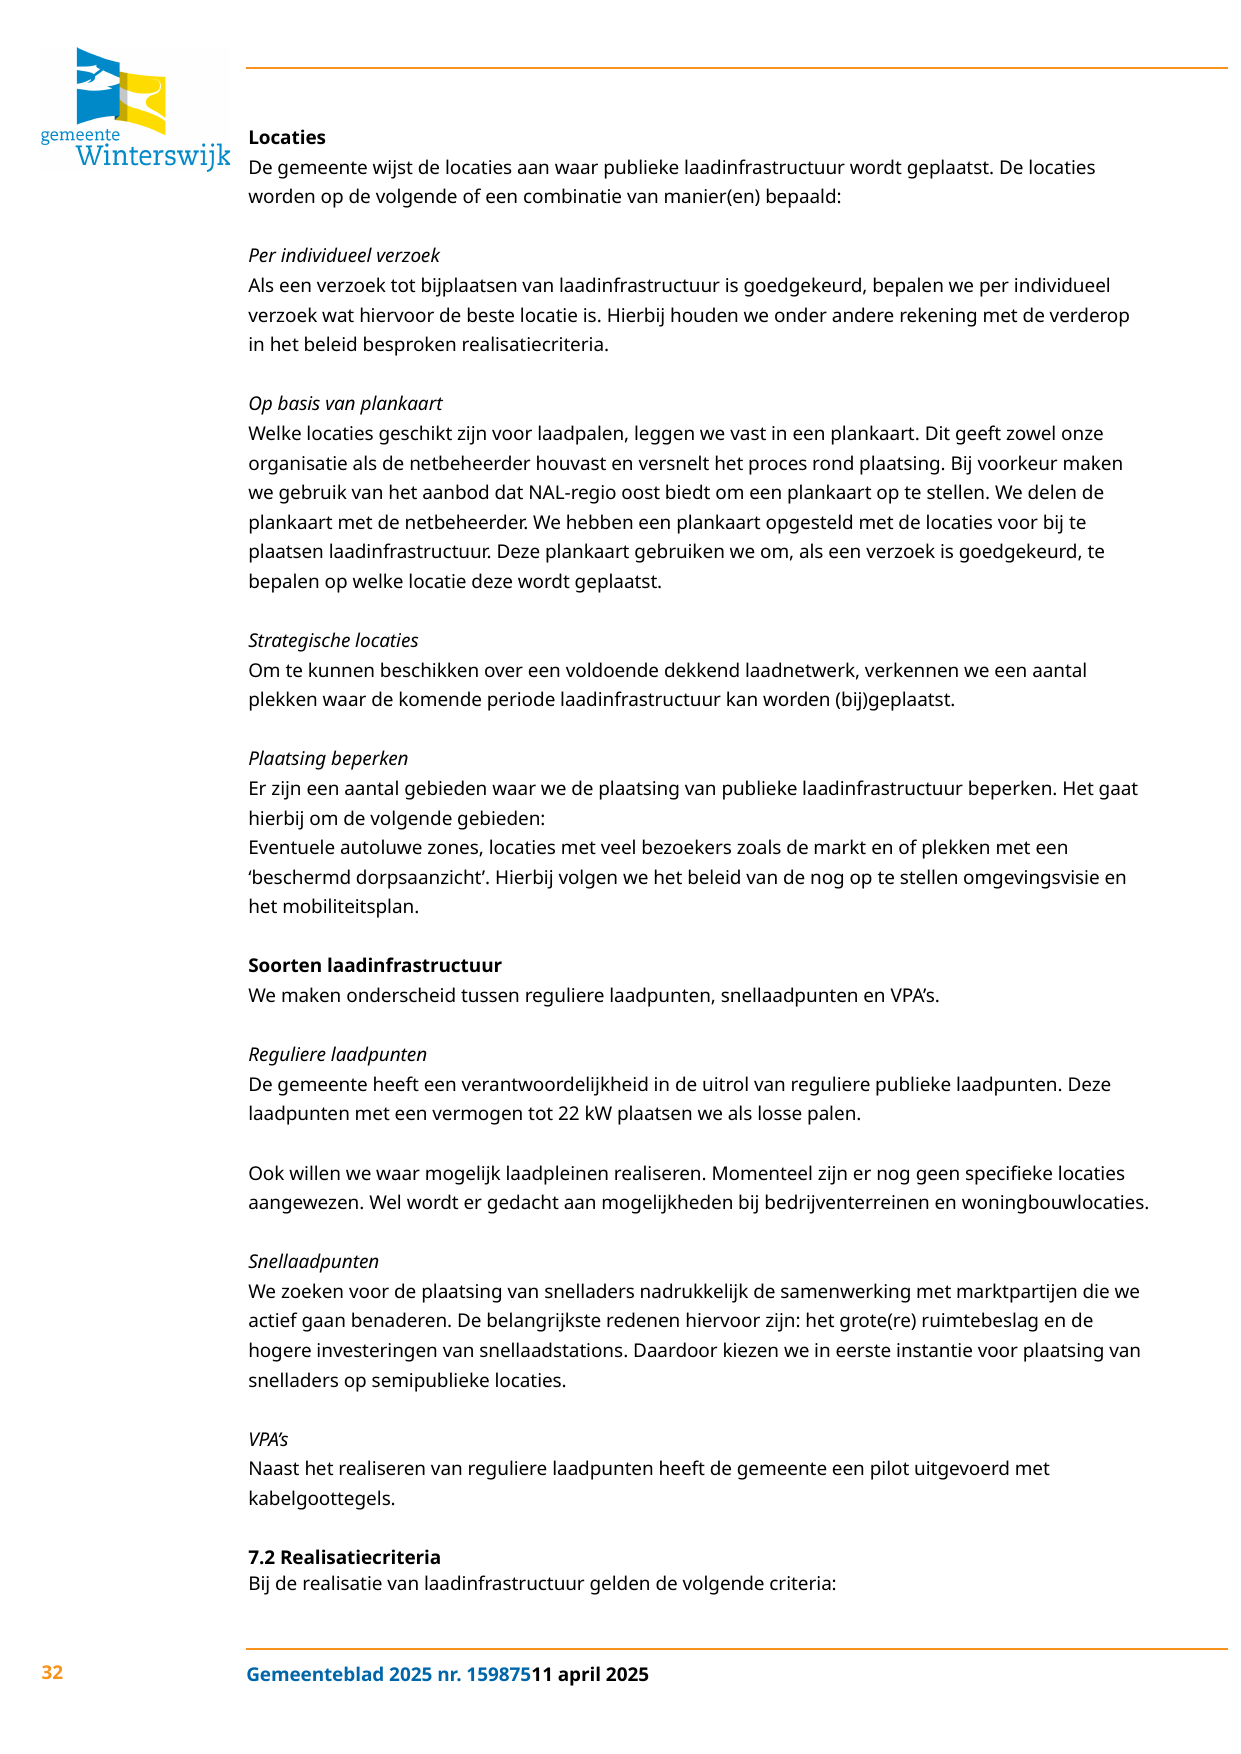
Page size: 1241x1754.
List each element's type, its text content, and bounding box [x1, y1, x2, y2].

text Strategische locaties [248, 627, 1152, 653]
text Ook willen we waar mogelijk laadpleinen realiseren. Momenteel zijn er nog geen specifieke locaties aangewezen. Wel wordt er gedacht aan mogelijkheden bij bedrijventerreinen en woningbouwlocaties. [248, 1160, 1152, 1215]
text Op basis van plankaart [248, 391, 1152, 416]
text We maken onderscheid tussen reguliere laadpunten, snellaadpunten en VPA’s. [248, 982, 1152, 1008]
text Bij de realisatie van laadinfrastructuur gelden de volgende criteria: [248, 1570, 1152, 1596]
text De gemeente wijst de locaties aan waar publieke laadinfrastructuur wordt geplaatst. De locaties worden op de volgende of een combinatie van manier(en) bepaald: [248, 154, 1152, 209]
text We zoeken voor de plaatsing van snelladers nadrukkelijk de samenwerking met marktpartijen die we actief gaan benaderen. De belangrijkste redenen hiervoor zijn: het grote(re) ruimtebeslag en de hogere investeringen van snellaadstations. Daardoor kiezen we in eerste instantie voor plaatsing van snelladers op semipublieke locaties. [248, 1278, 1152, 1393]
text Plaatsing beperken [248, 746, 1152, 771]
text 7.2 Realisatiecriteria [248, 1544, 1152, 1570]
text Snellaadpunten [248, 1248, 1152, 1274]
picture [41, 47, 231, 172]
text VPA’s [248, 1426, 1152, 1452]
text Er zijn een aantal gebieden waar we de plaatsing van publieke laadinfrastructuur beperken. Het gaat hierbij om de volgende gebieden: [248, 775, 1152, 831]
text Eventuele autoluwe zones, locaties met veel bezoekers zoals de markt en of plekken met een ‘beschermd dorpsaanzicht’. Hierbij volgen we het beleid van de nog op te stellen omgevingsvisie en het mobiliteitsplan. [248, 834, 1152, 919]
text Locaties [248, 124, 1152, 150]
text Als een verzoek tot bijplaatsen van laadinfrastructuur is goedgekeurd, bepalen we per individueel verzoek wat hiervoor de beste locatie is. Hierbij houden we onder andere rekening met de verderop in het beleid besproken realisatiecriteria. [248, 272, 1152, 357]
text Naast het realiseren van reguliere laadpunten heeft de gemeente een pilot uitgevoerd met kabelgoottegels. [248, 1456, 1152, 1511]
text Soorten laadinfrastructuur [248, 953, 1152, 978]
text Om te kunnen beschikken over een voldoende dekkend laadnetwerk, verkennen we een aantal plekken waar de komende periode laadinfrastructuur kan worden (bij)geplaatst. [248, 657, 1152, 712]
picture [225, 153, 231, 162]
text Per individueel verzoek [248, 243, 1152, 268]
text De gemeente heeft een verantwoordelijkheid in de uitrol van reguliere publieke laadpunten. Deze laadpunten met een vermogen tot 22 kW plaatsen we als losse palen. [248, 1071, 1152, 1126]
text Reguliere laadpunten [248, 1041, 1152, 1067]
text Welke locaties geschikt zijn voor laadpalen, leggen we vast in een plankaart. Dit geeft zowel onze organisatie als de netbeheerder houvast en versnelt het proces rond plaatsing. Bij voorkeur maken we gebruik van het aanbod dat NAL-regio oost biedt om een plankaart op te stellen. We delen de plankaart met de netbeheerder. We hebben een plankaart opgesteld met de locaties voor bij te plaatsen laadinfrastructuur. Deze plankaart gebruiken we om, als een verzoek is goedgekeurd, te bepalen op welke locatie deze wordt geplaatst. [248, 420, 1152, 594]
